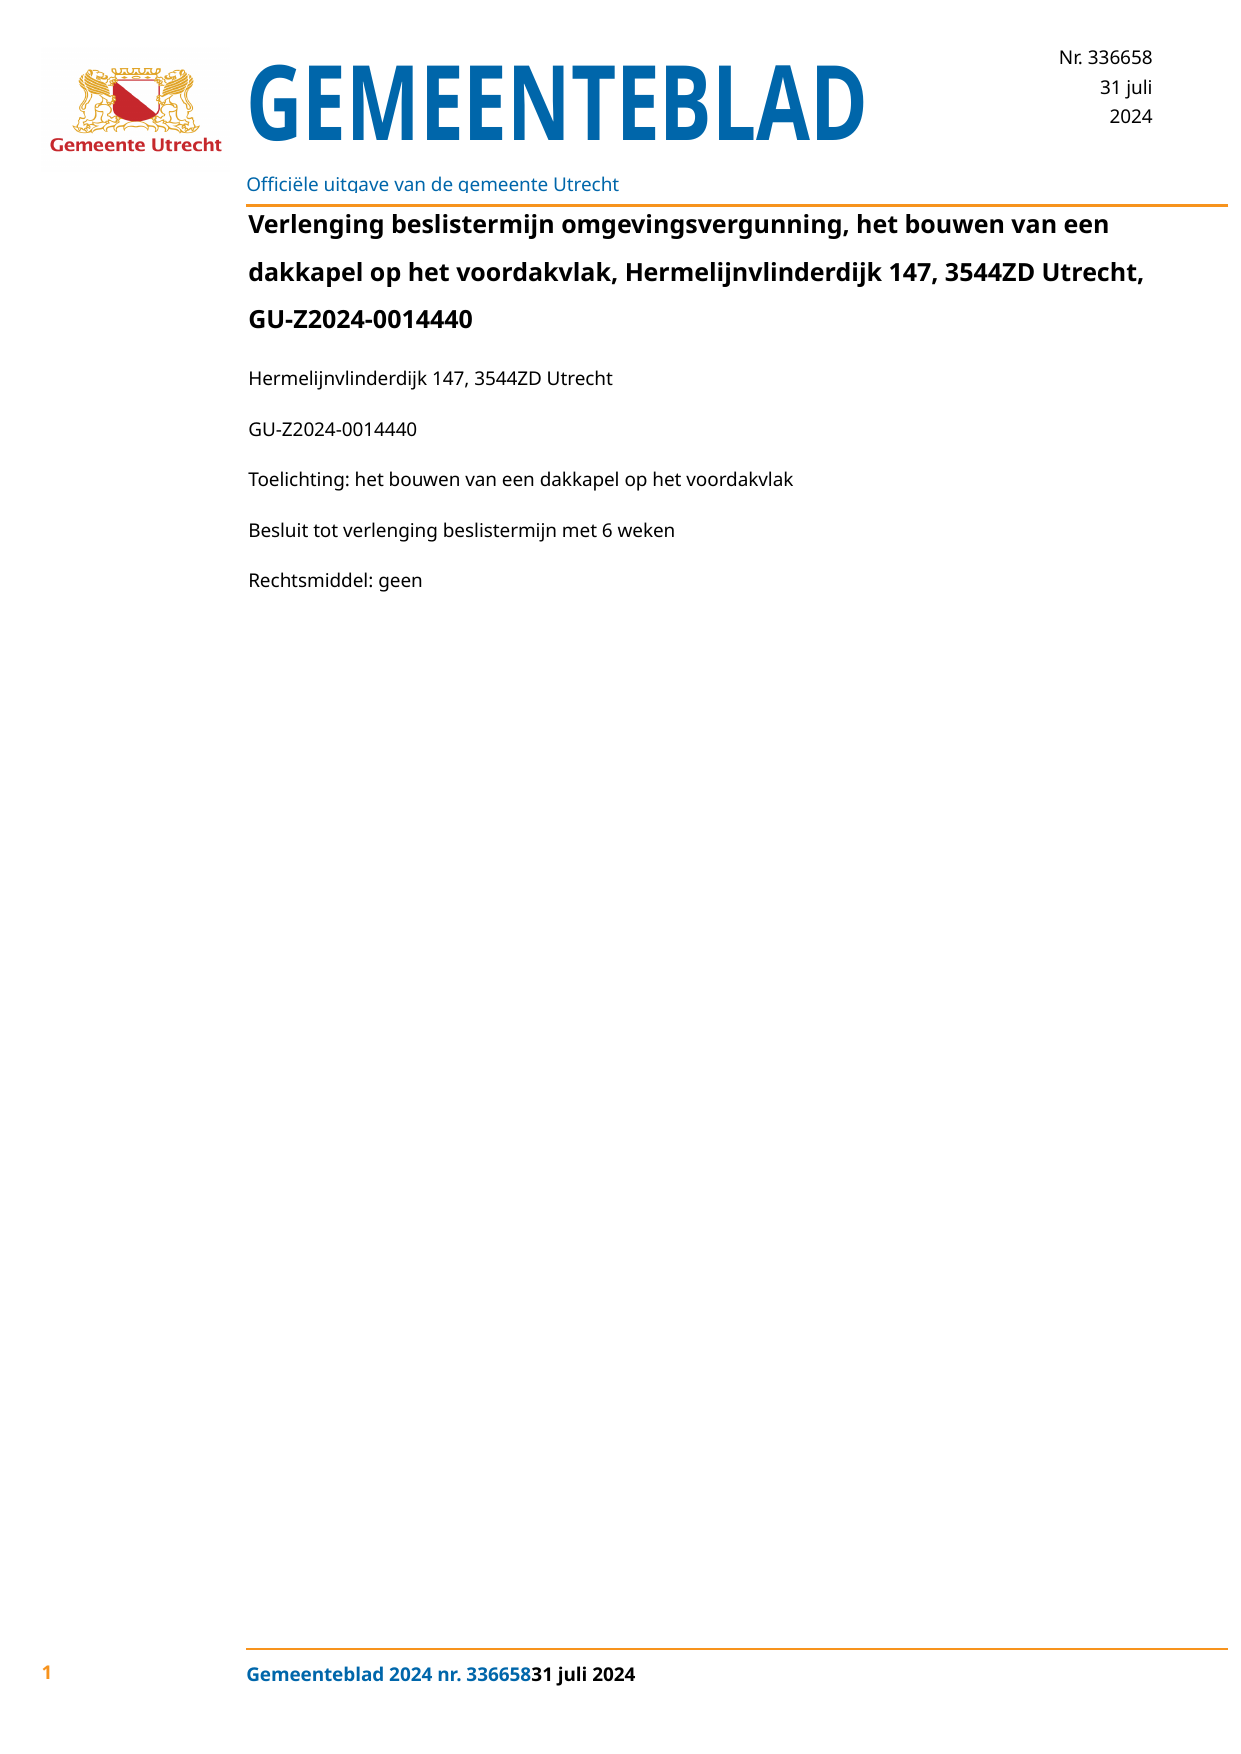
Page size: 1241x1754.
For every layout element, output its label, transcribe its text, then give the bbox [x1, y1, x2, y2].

picture [41, 47, 231, 172]
text Hermelijnvlinderdijk 147, 3544ZD Utrecht [248, 366, 1152, 391]
text Toelichting: het bouwen van een dakkapel op het voordakvlak [248, 466, 1152, 492]
text Rechtsmiddel: geen [248, 567, 1152, 593]
text GU-Z2024-0014440 [248, 416, 1152, 442]
text Besluit tot verlenging beslistermijn met 6 weken [248, 517, 1152, 542]
text Verlenging beslistermijn omgevingsvergunning, het bouwen van een dakkapel op het voordakvlak, Hermelijnvlinderdijk 147, 3544ZD Utrecht, GU-Z2024-0014440 [248, 207, 1152, 336]
